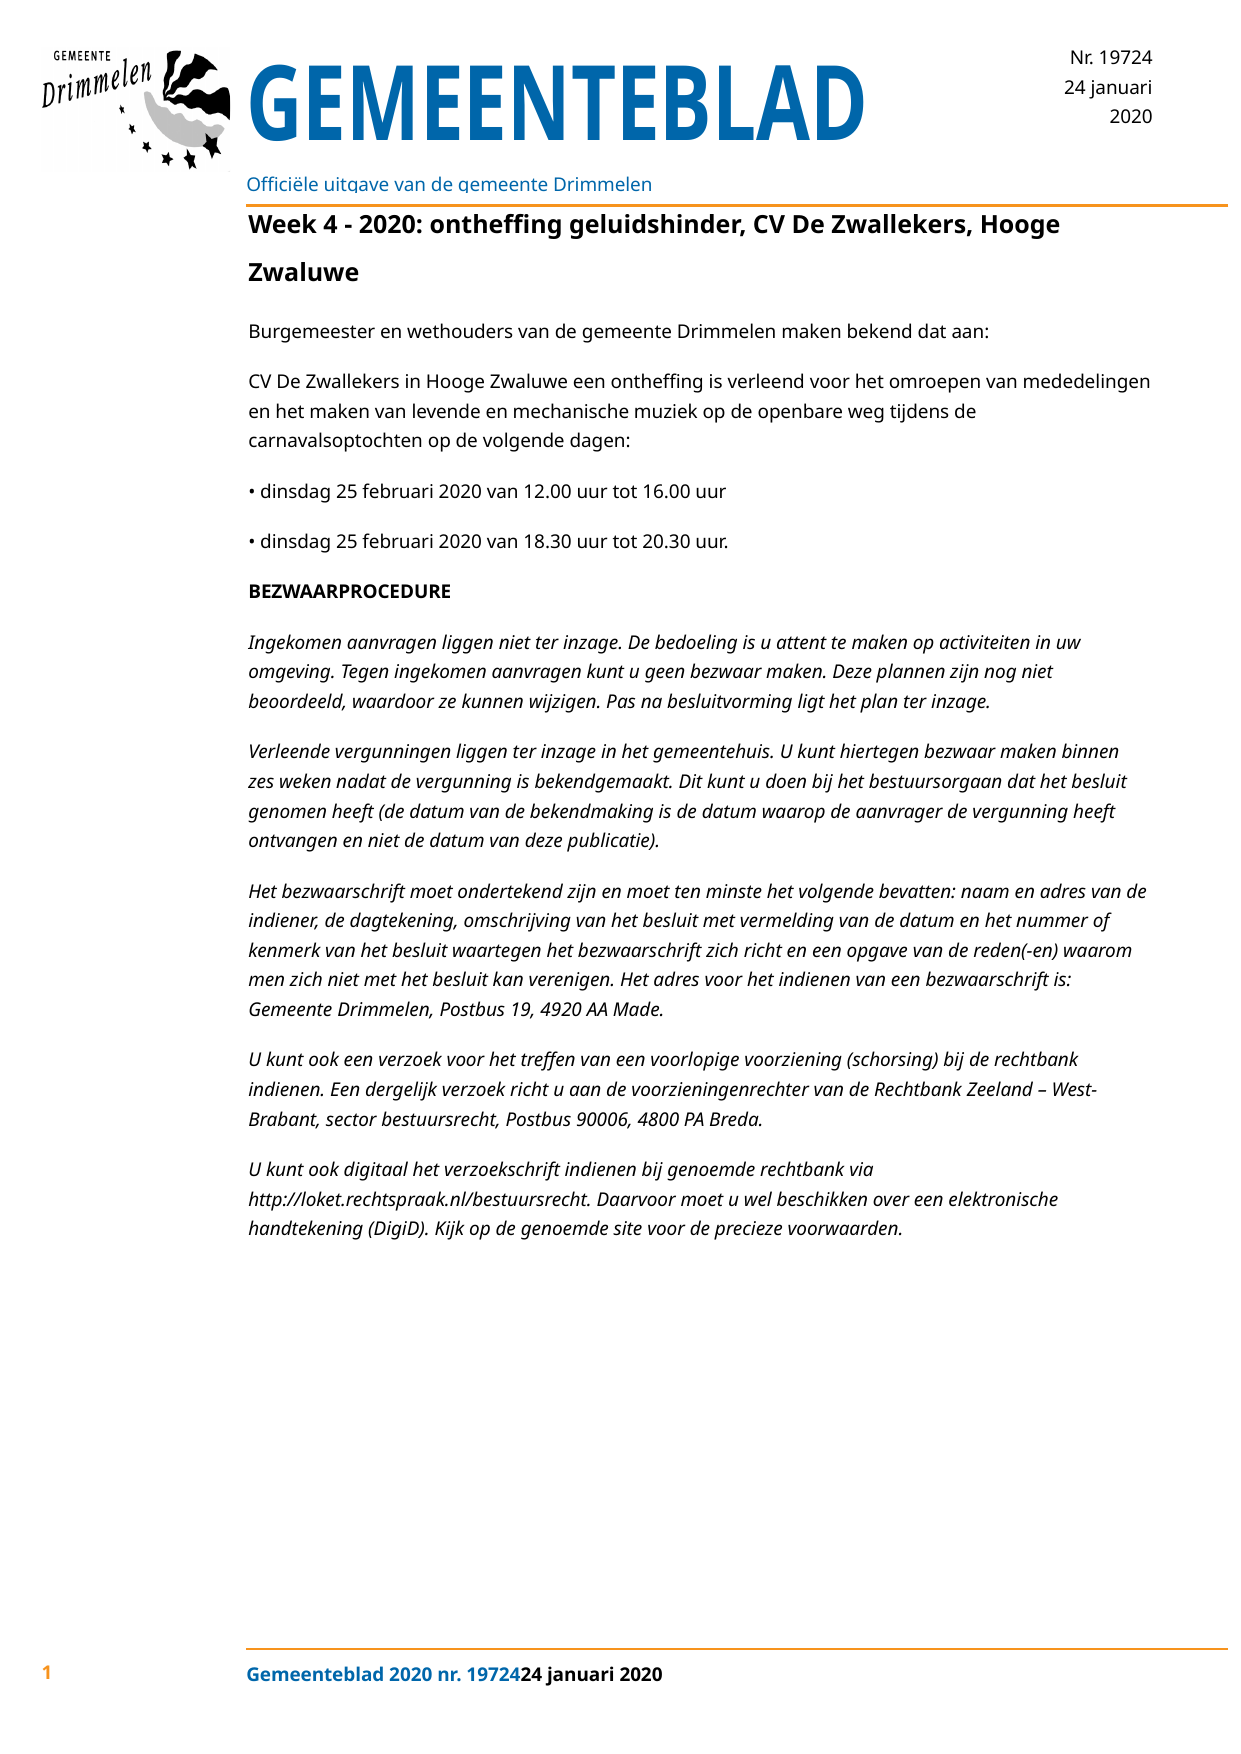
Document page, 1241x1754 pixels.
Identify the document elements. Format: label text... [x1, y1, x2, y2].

text Burgemeester en wethouders van de gemeente Drimmelen maken bekend dat aan: [248, 318, 1152, 344]
text Ingekomen aanvragen liggen niet ter inzage. De bedoeling is u attent te maken op activiteiten in uw omgeving. Tegen ingekomen aanvragen kunt u geen bezwaar maken. Deze plannen zijn nog niet beoordeeld, waardoor ze kunnen wijzigen. Pas na besluitvorming ligt het plan ter inzage. [248, 629, 1152, 714]
text BEZWAARPROCEDURE [248, 579, 1152, 604]
text CV De Zwallekers in Hooge Zwaluwe een ontheffing is verleend voor het omroepen van mededelingen en het maken van levende en mechanische muziek op de openbare weg tijdens de carnavalsoptochten op de volgende dagen: [248, 368, 1152, 453]
text Verleende vergunningen liggen ter inzage in het gemeentehuis. U kunt hiertegen bezwaar maken binnen zes weken nadat de vergunning is bekendgemaakt. Dit kunt u doen bij het bestuursorgaan dat het besluit genomen heeft (de datum van de bekendmaking is de datum waarop de aanvrager de vergunning heeft ontvangen en niet de datum van deze publicatie). [248, 739, 1152, 853]
text Het bezwaarschrift moet ondertekend zijn en moet ten minste het volgende bevatten: naam en adres van de indiener, de dagtekening, omschrijving van het besluit met vermelding van de datum en het nummer of kenmerk van het besluit waartegen het bezwaarschrift zich richt en een opgave van de reden(-en) waarom men zich niet met het besluit kan verenigen. Het adres voor het indienen van een bezwaarschrift is: Gemeente Drimmelen, Postbus 19, 4920 AA Made. [248, 878, 1152, 1022]
text U kunt ook een verzoek voor het treffen van een voorlopige voorziening (schorsing) bij de rechtbank indienen. Een dergelijk verzoek richt u aan de voorzieningenrechter van de Rechtbank Zeeland – West-Brabant, sector bestuursrecht, Postbus 90006, 4800 PA Breda. [248, 1047, 1152, 1132]
text • dinsdag 25 februari 2020 van 12.00 uur tot 16.00 uur [248, 478, 1152, 504]
picture [41, 47, 231, 172]
text Week 4 - 2020: ontheffing geluidshinder, CV De Zwallekers, Hooge Zwaluwe [248, 207, 1152, 288]
text U kunt ook digitaal het verzoekschrift indienen bij genoemde rechtbank via http://loket.rechtspraak.nl/bestuursrecht. Daarvoor moet u wel beschikken over een elektronische handtekening (DigiD). Kijk op de genoemde site voor de precieze voorwaarden. [248, 1156, 1152, 1241]
text • dinsdag 25 februari 2020 van 18.30 uur tot 20.30 uur. [248, 528, 1152, 554]
